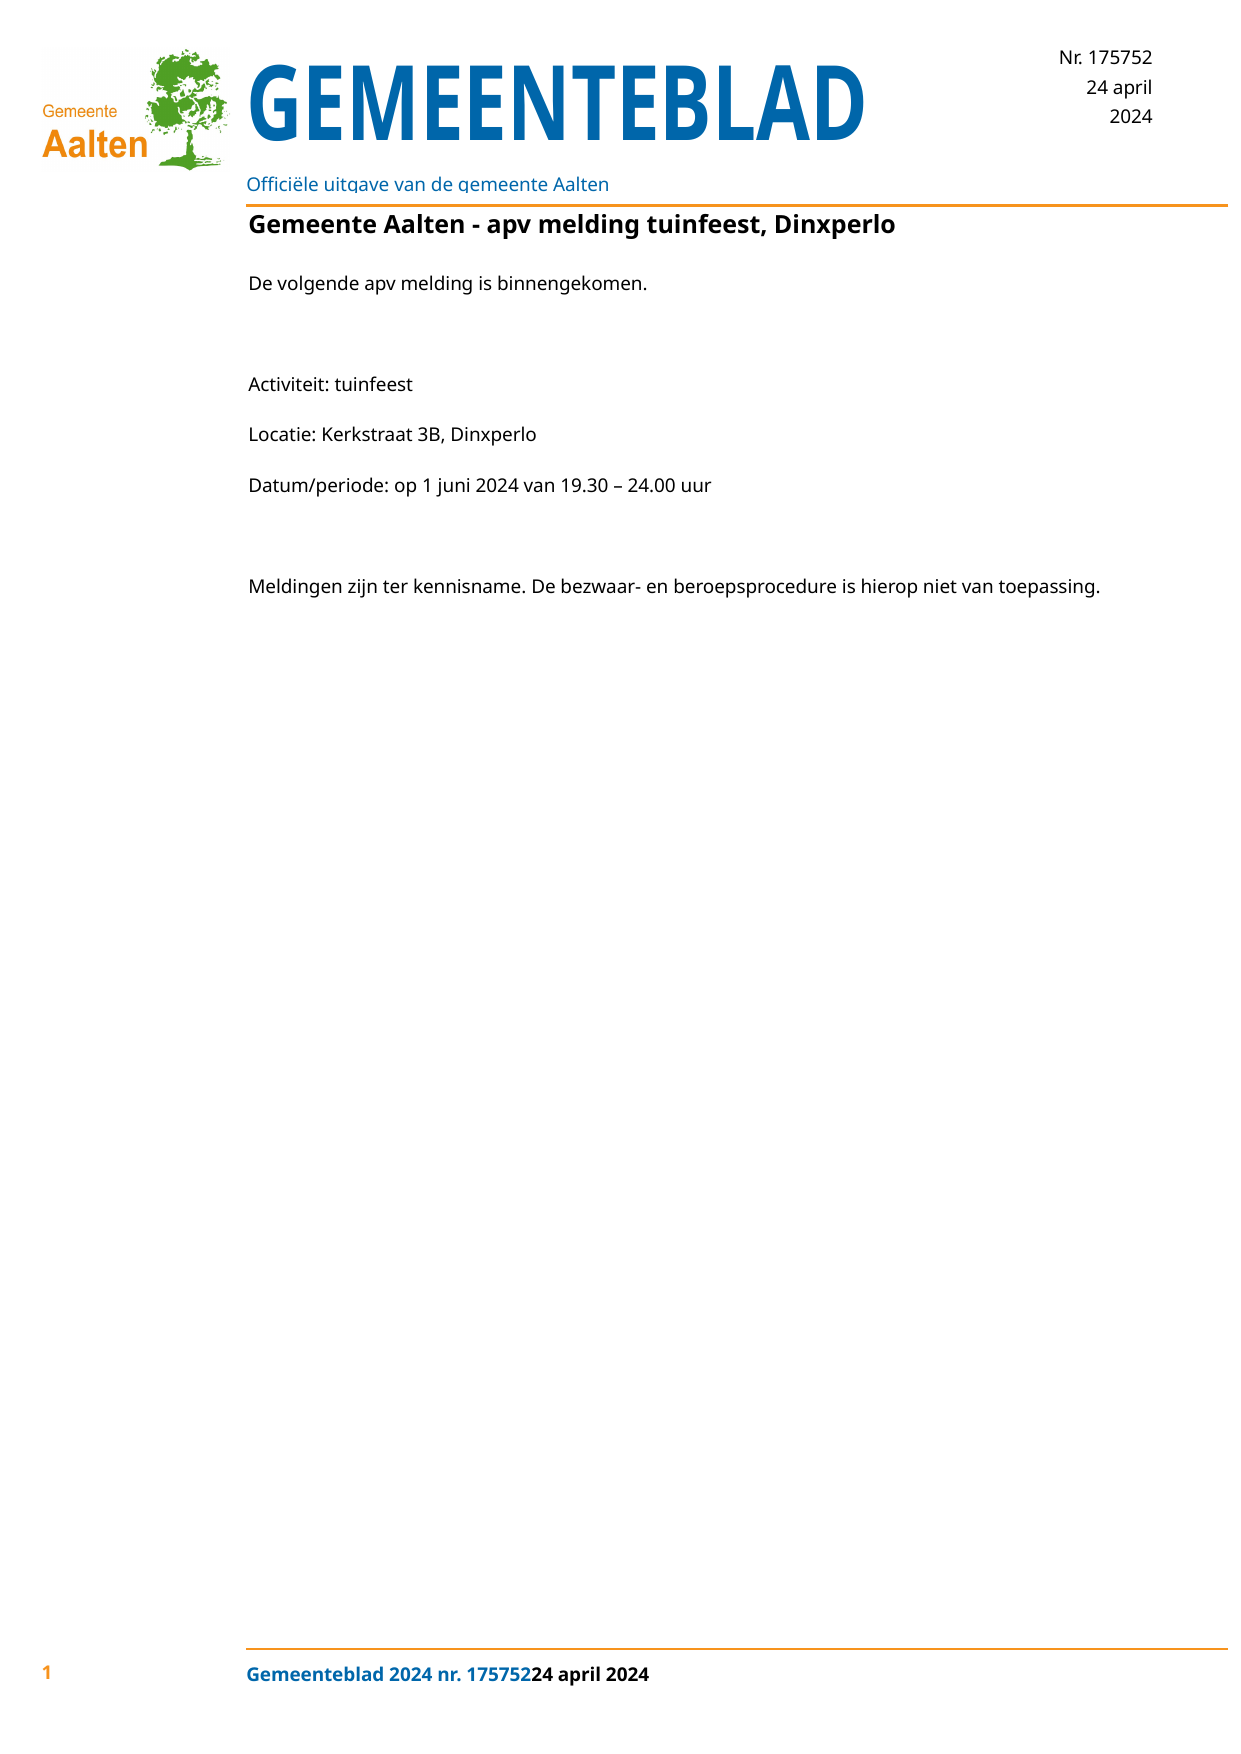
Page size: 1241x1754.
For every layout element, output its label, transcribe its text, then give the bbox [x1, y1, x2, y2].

text De volgende apv melding is binnengekomen. [248, 270, 1152, 296]
text Gemeente Aalten - apv melding tuinfeest, Dinxperlo [248, 207, 1152, 241]
text Datum/periode: op 1 juni 2024 van 19.30 – 24.00 uur [248, 472, 1152, 498]
text Locatie: Kerkstraat 3B, Dinxperlo [248, 422, 1152, 447]
text Activiteit: tuinfeest [248, 371, 1152, 397]
picture [41, 47, 231, 172]
text Meldingen zijn ter kennisname. De bezwaar- en beroepsprocedure is hierop niet van toepassing. [248, 573, 1152, 598]
